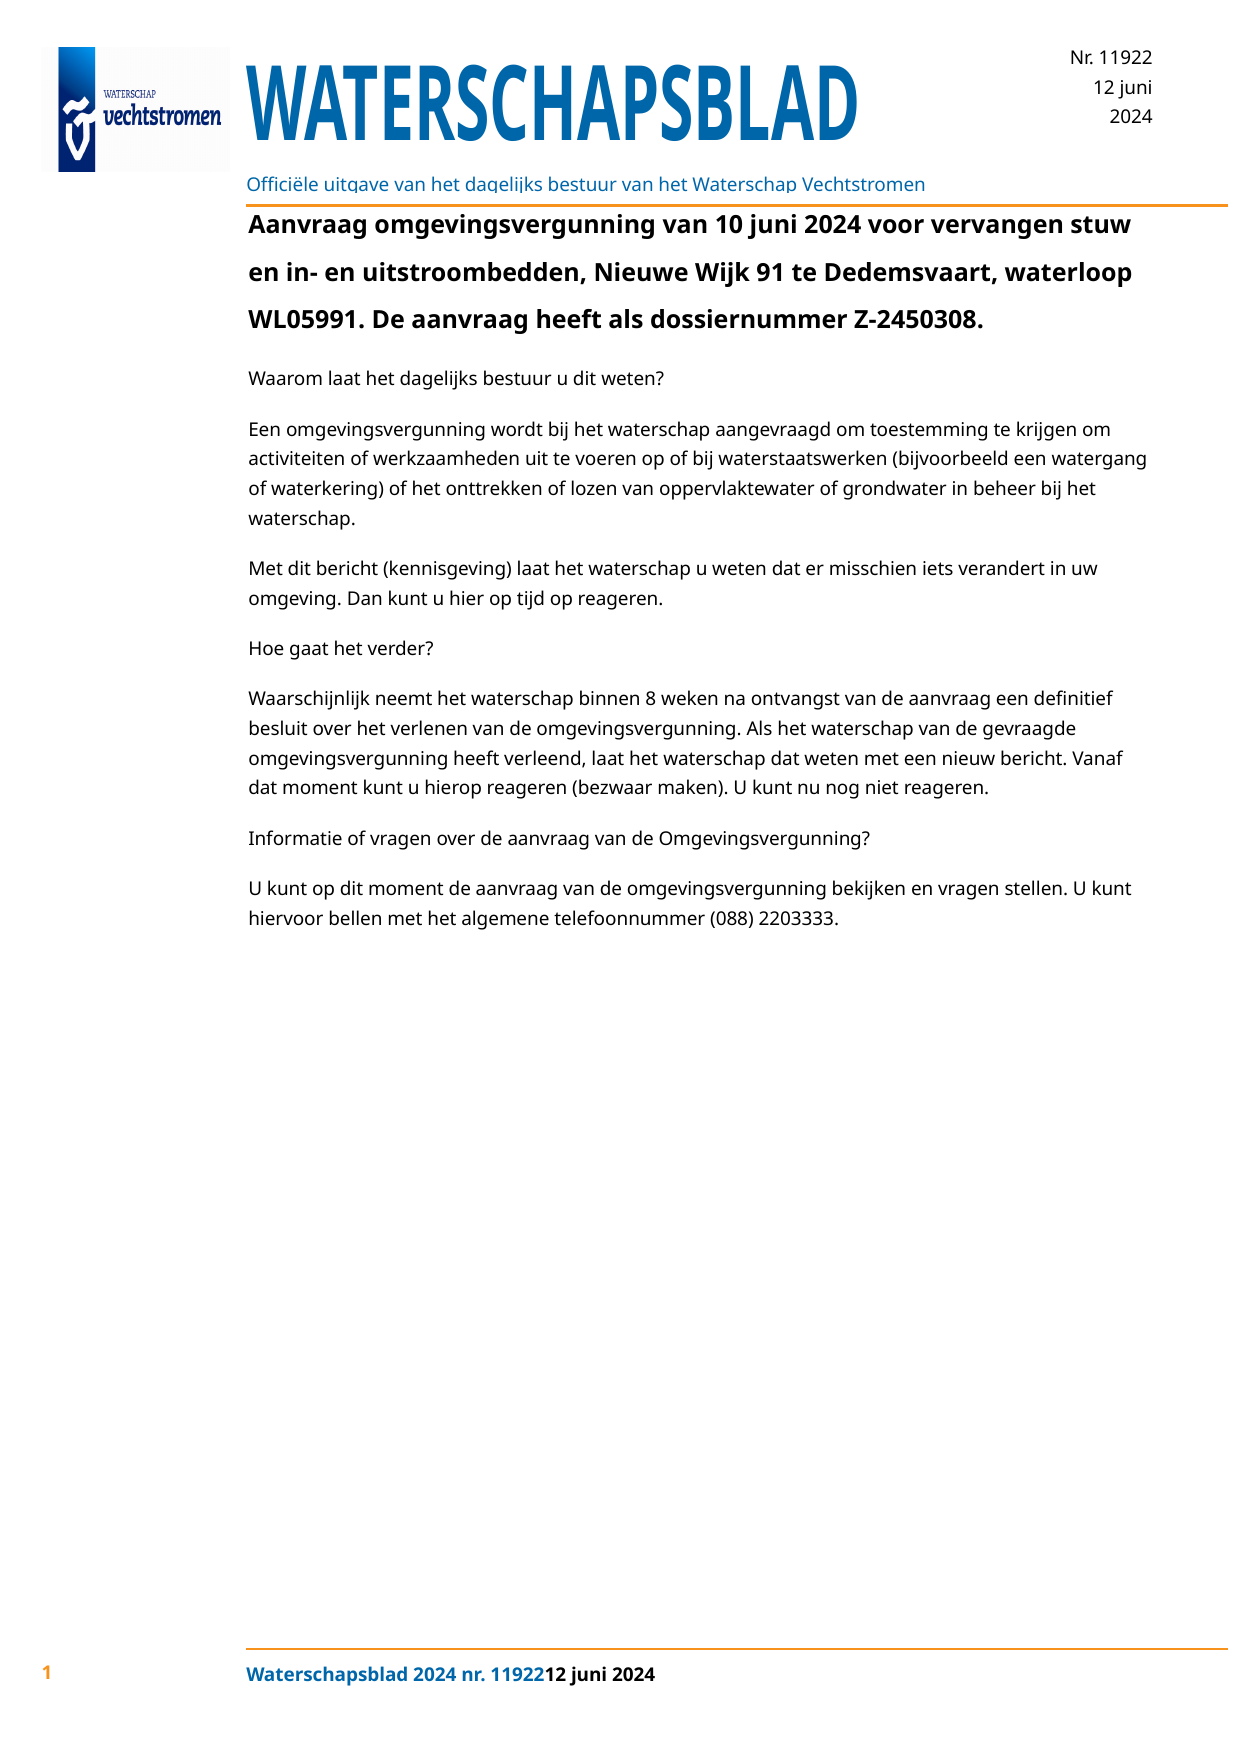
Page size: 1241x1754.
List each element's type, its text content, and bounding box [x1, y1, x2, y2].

text Hoe gaat het verder? [248, 635, 1152, 661]
text Aanvraag omgevingsvergunning van 10 juni 2024 voor vervangen stuw en in- en uitstroombedden, Nieuwe Wijk 91 te Dedemsvaart, waterloop WL05991. De aanvraag heeft als dossiernummer Z-2450308. [248, 207, 1152, 336]
picture [41, 47, 231, 172]
text Een omgevingsvergunning wordt bij het waterschap aangevraagd om toestemming te krijgen om activiteiten of werkzaamheden uit te voeren op of bij waterstaatswerken (bijvoorbeeld een watergang of waterkering) of het onttrekken of lozen van oppervlaktewater of grondwater in beheer bij het waterschap. [248, 416, 1152, 530]
text Waarom laat het dagelijks bestuur u dit weten? [248, 366, 1152, 391]
text Informatie of vragen over de aanvraag van de Omgevingsvergunning? [248, 825, 1152, 850]
text Met dit bericht (kennisgeving) laat het waterschap u weten dat er misschien iets verandert in uw omgeving. Dan kunt u hier op tijd op reageren. [248, 555, 1152, 610]
text Waarschijnlijk neemt het waterschap binnen 8 weken na ontvangst van de aanvraag een definitief besluit over het verlenen van de omgevingsvergunning. Als het waterschap van de gevraagde omgevingsvergunning heeft verleend, laat het waterschap dat weten met een nieuw bericht. Vanaf dat moment kunt u hierop reageren (bezwaar maken). U kunt nu nog niet reageren. [248, 686, 1152, 800]
text U kunt op dit moment de aanvraag van de omgevingsvergunning bekijken en vragen stellen. U kunt hiervoor bellen met het algemene telefoonnummer (088) 2203333. [248, 875, 1152, 930]
